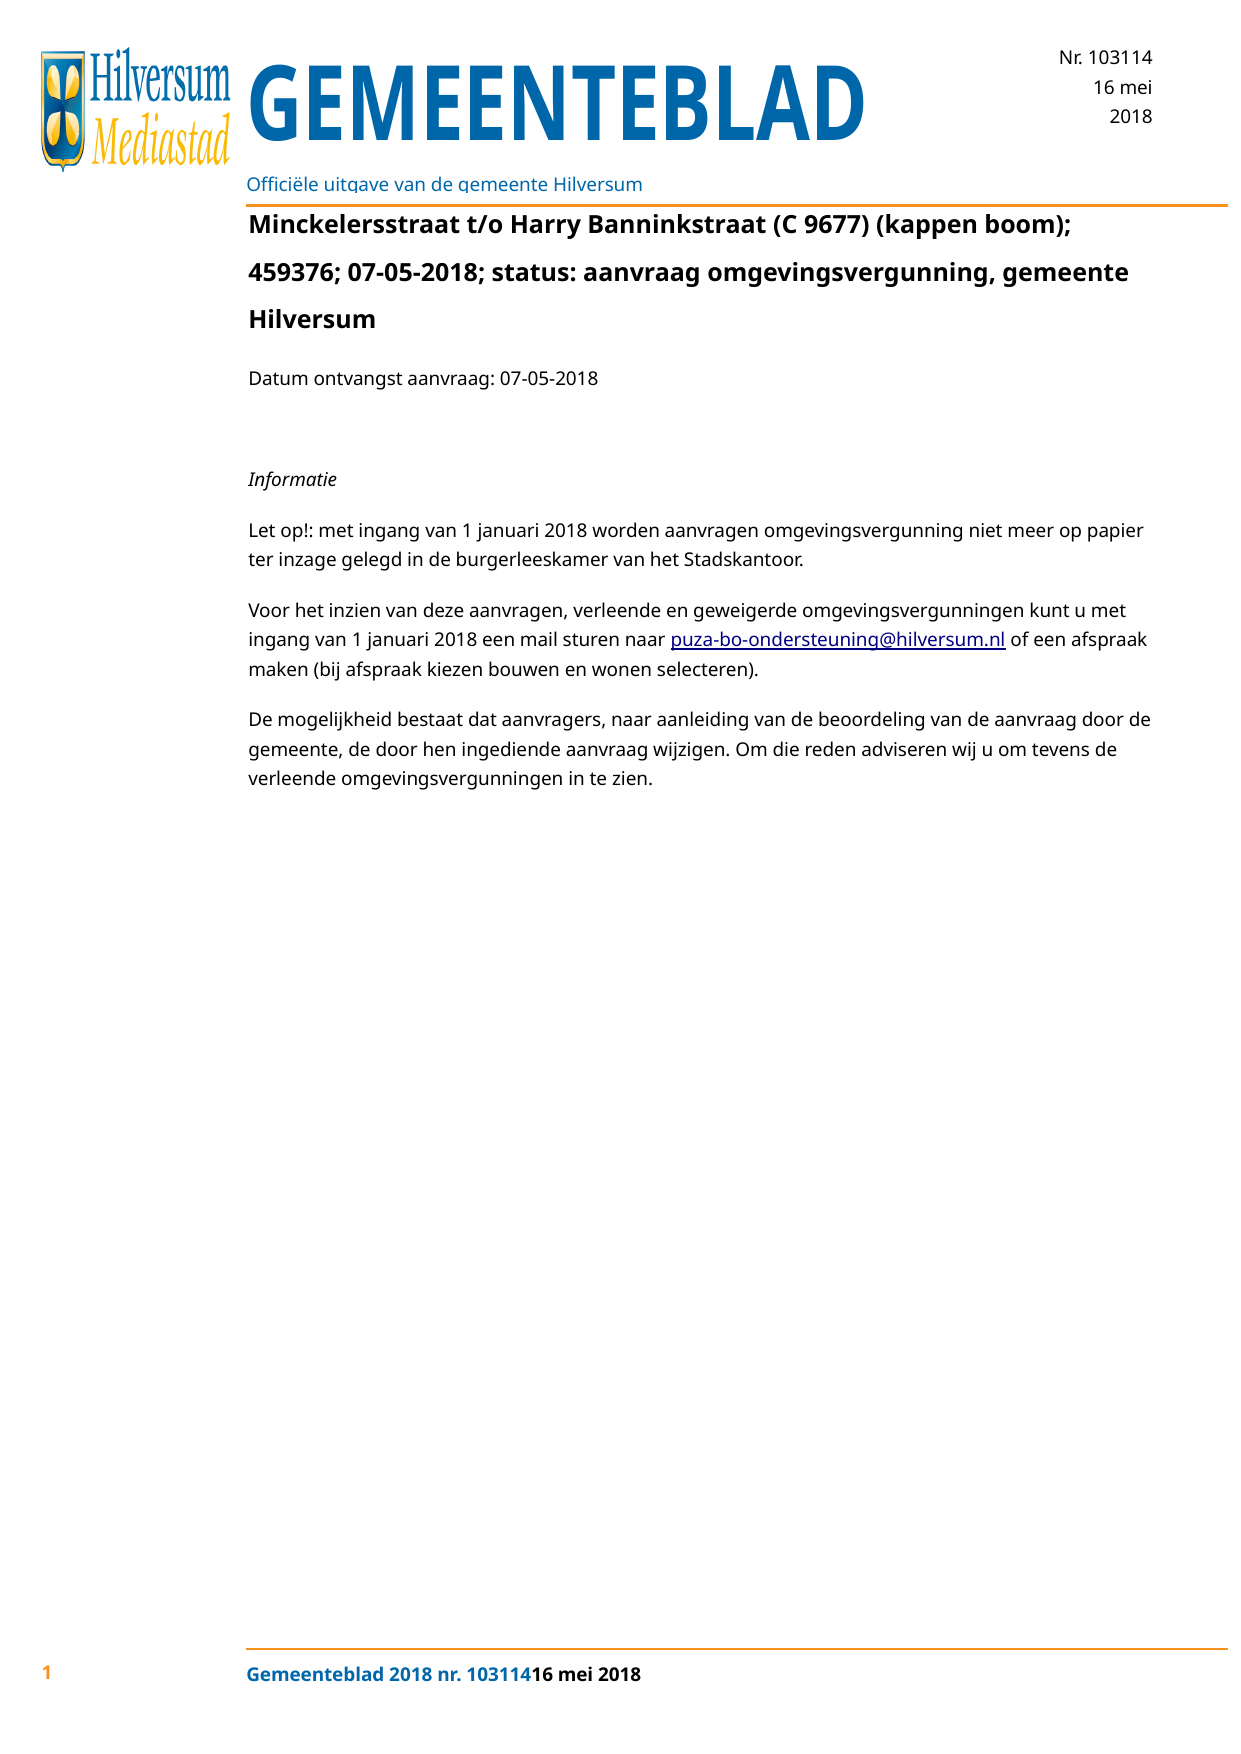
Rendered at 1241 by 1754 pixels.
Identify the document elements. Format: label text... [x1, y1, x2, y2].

text De mogelijkheid bestaat dat aanvragers, naar aanleiding van de beoordeling van de aanvraag door de gemeente, de door hen ingediende aanvraag wijzigen. Om die reden adviseren wij u om tevens de verleende omgevingsvergunningen in te zien. [248, 706, 1152, 791]
text Minckelersstraat t/o Harry Banninkstraat (C 9677) (kappen boom); 459376; 07-05-2018; status: aanvraag omgevingsvergunning, gemeente Hilversum [248, 207, 1152, 336]
text Datum ontvangst aanvraag: 07-05-2018 [248, 366, 1152, 391]
text Let op!: met ingang van 1 januari 2018 worden aanvragen omgevingsvergunning niet meer op papier ter inzage gelegd in de burgerleeskamer van het Stadskantoor. [248, 517, 1152, 572]
picture [41, 47, 231, 172]
text Informatie [248, 466, 1152, 492]
text Voor het inzien van deze aanvragen, verleende en geweigerde omgevingsvergunningen kunt u met ingang van 1 januari 2018 een mail sturen naar puza-bo-ondersteuning@hilversum.nl of een afspraak maken (bij afspraak kiezen bouwen en wonen selecteren). [248, 597, 1152, 682]
